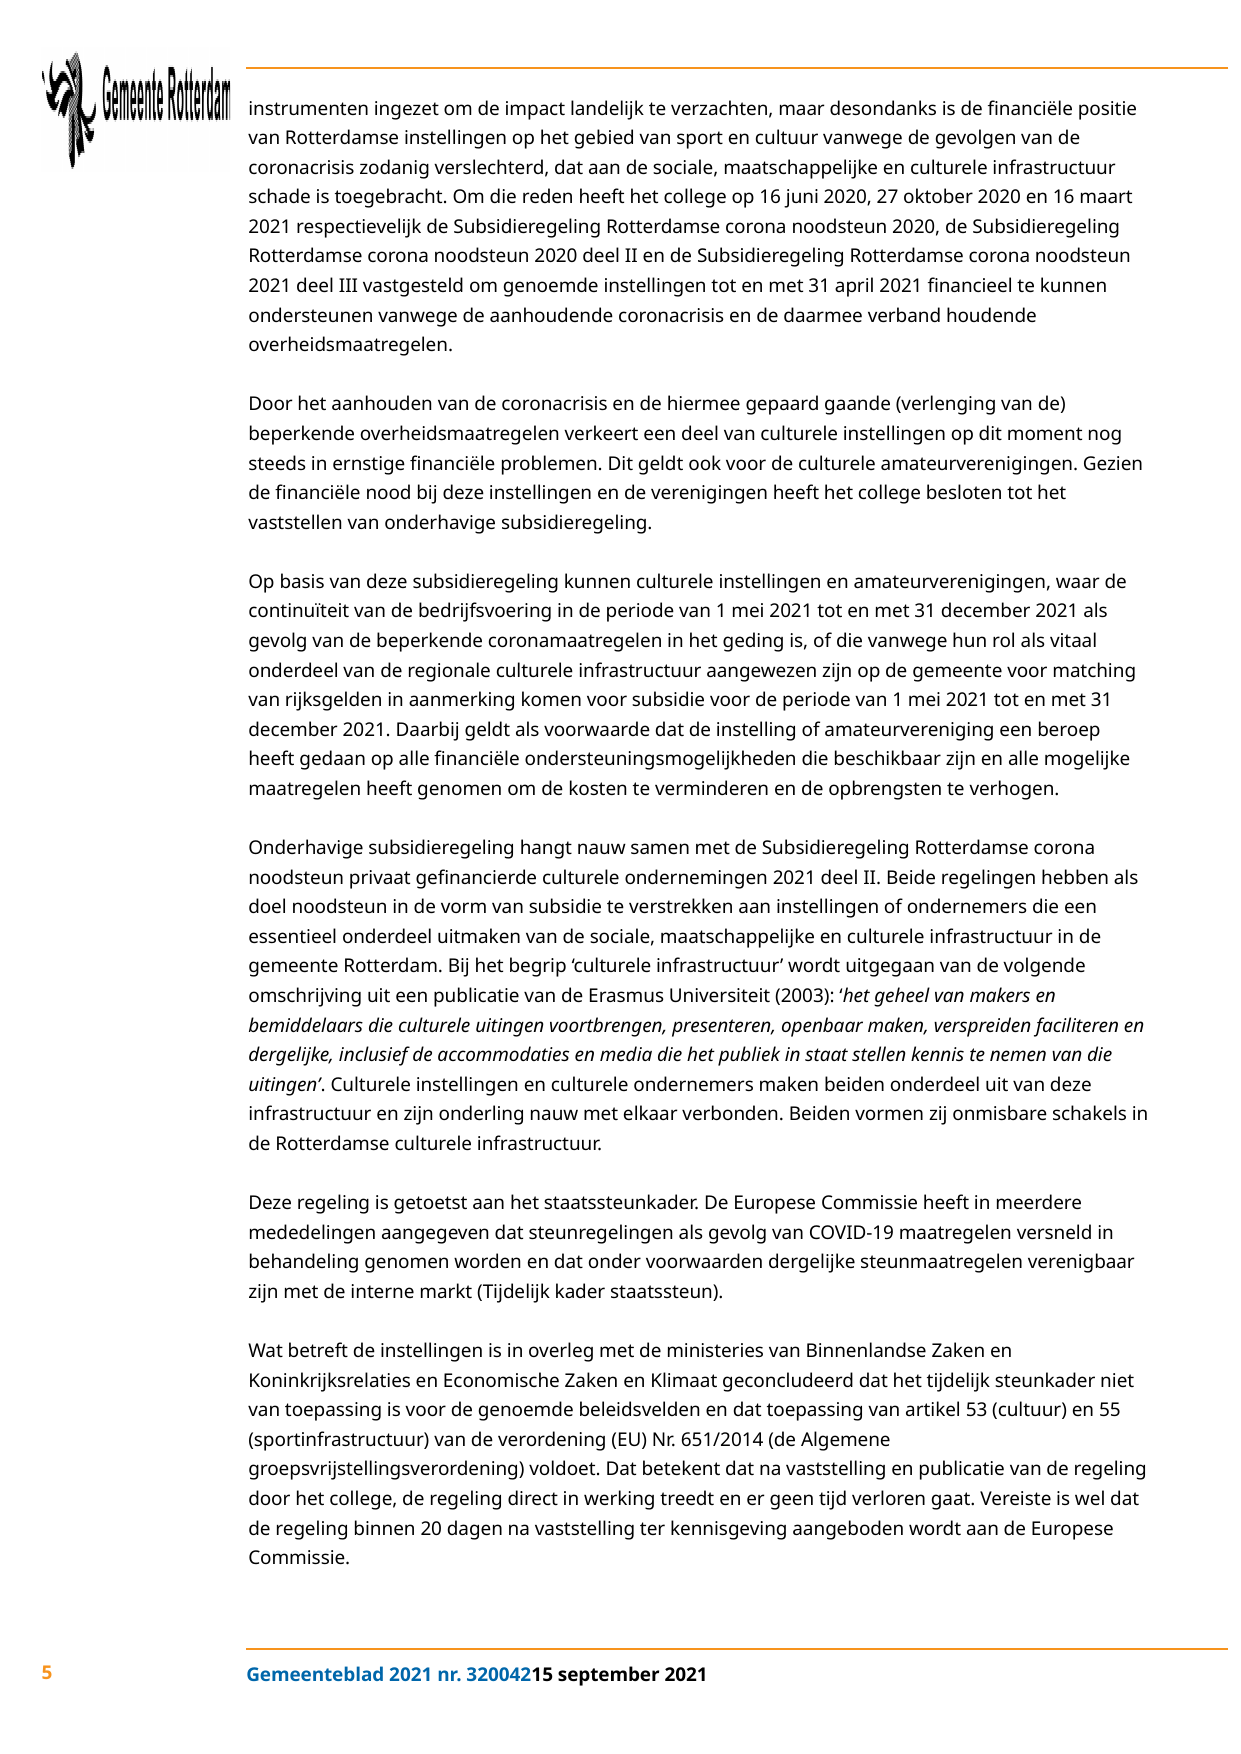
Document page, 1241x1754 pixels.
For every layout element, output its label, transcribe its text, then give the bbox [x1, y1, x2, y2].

text Op basis van deze subsidieregeling kunnen culturele instellingen en amateurverenigingen, waar de continuïteit van de bedrijfsvoering in de periode van 1 mei 2021 tot en met 31 december 2021 als gevolg van de beperkende coronamaatregelen in het geding is, of die vanwege hun rol als vitaal onderdeel van de regionale culturele infrastructuur aangewezen zijn op de gemeente voor matching van rijksgelden in aanmerking komen voor subsidie voor de periode van 1 mei 2021 tot en met 31 december 2021. Daarbij geldt als voorwaarde dat de instelling of amateurvereniging een beroep heeft gedaan op alle financiële ondersteuningsmogelijkheden die beschikbaar zijn en alle mogelijke maatregelen heeft genomen om de kosten te verminderen en de opbrengsten te verhogen. [248, 568, 1152, 801]
picture [41, 47, 231, 172]
text Deze regeling is getoetst aan het staatssteunkader. De Europese Commissie heeft in meerdere mededelingen aangegeven dat steunregelingen als gevolg van COVID-19 maatregelen versneld in behandeling genomen worden en dat onder voorwaarden dergelijke steunmaatregelen verenigbaar zijn met de interne markt (Tijdelijk kader staatssteun). [248, 1189, 1152, 1304]
text Wat betreft de instellingen is in overleg met de ministeries van Binnenlandse Zaken en Koninkrijksrelaties en Economische Zaken en Klimaat geconcludeerd dat het tijdelijk steunkader niet van toepassing is voor de genoemde beleidsvelden en dat toepassing van artikel 53 (cultuur) en 55 (sportinfrastructuur) van de verordening (EU) Nr. 651/2014 (de Algemene groepsvrijstellingsverordening) voldoet. Dat betekent dat na vaststelling en publicatie van de regeling door het college, de regeling direct in werking treedt en er geen tijd verloren gaat. Vereiste is wel dat de regeling binnen 20 dagen na vaststelling ter kennisgeving aangeboden wordt aan de Europese Commissie. [248, 1337, 1152, 1570]
text Onderhavige subsidieregeling hangt nauw samen met de Subsidieregeling Rotterdamse corona noodsteun privaat gefinancierde culturele ondernemingen 2021 deel II. Beide regelingen hebben als doel noodsteun in de vorm van subsidie te verstrekken aan instellingen of ondernemers die een essentieel onderdeel uitmaken van de sociale, maatschappelijke en culturele infrastructuur in de gemeente Rotterdam. Bij het begrip ‘culturele infrastructuur’ wordt uitgegaan van de volgende omschrijving uit een publicatie van de Erasmus Universiteit (2003): ‘het geheel van makers en bemiddelaars die culturele uitingen voortbrengen, presenteren, openbaar maken, verspreiden faciliteren en dergelijke, inclusief de accommodaties en media die het publiek in staat stellen kennis te nemen van die uitingen’. Culturele instellingen en culturele ondernemers maken beiden onderdeel uit van deze infrastructuur en zijn onderling nauw met elkaar verbonden. Beiden vormen zij onmisbare schakels in de Rotterdamse culturele infrastructuur. [248, 834, 1152, 1156]
text instrumenten ingezet om de impact landelijk te verzachten, maar desondanks is de financiële positie van Rotterdamse instellingen op het gebied van sport en cultuur vanwege de gevolgen van de coronacrisis zodanig verslechterd, dat aan de sociale, maatschappelijke en culturele infrastructuur schade is toegebracht. Om die reden heeft het college op 16 juni 2020, 27 oktober 2020 en 16 maart 2021 respectievelijk de Subsidieregeling Rotterdamse corona noodsteun 2020, de Subsidieregeling Rotterdamse corona noodsteun 2020 deel II en de Subsidieregeling Rotterdamse corona noodsteun 2021 deel III vastgesteld om genoemde instellingen tot en met 31 april 2021 financieel te kunnen ondersteunen vanwege de aanhoudende coronacrisis en de daarmee verband houdende overheidsmaatregelen. [248, 95, 1152, 357]
text Door het aanhouden van de coronacrisis en de hiermee gepaard gaande (verlenging van de) beperkende overheidsmaatregelen verkeert een deel van culturele instellingen op dit moment nog steeds in ernstige financiële problemen. Dit geldt ook voor de culturele amateurverenigingen. Gezien de financiële nood bij deze instellingen en de verenigingen heeft het college besloten tot het vaststellen van onderhavige subsidieregeling. [248, 391, 1152, 535]
